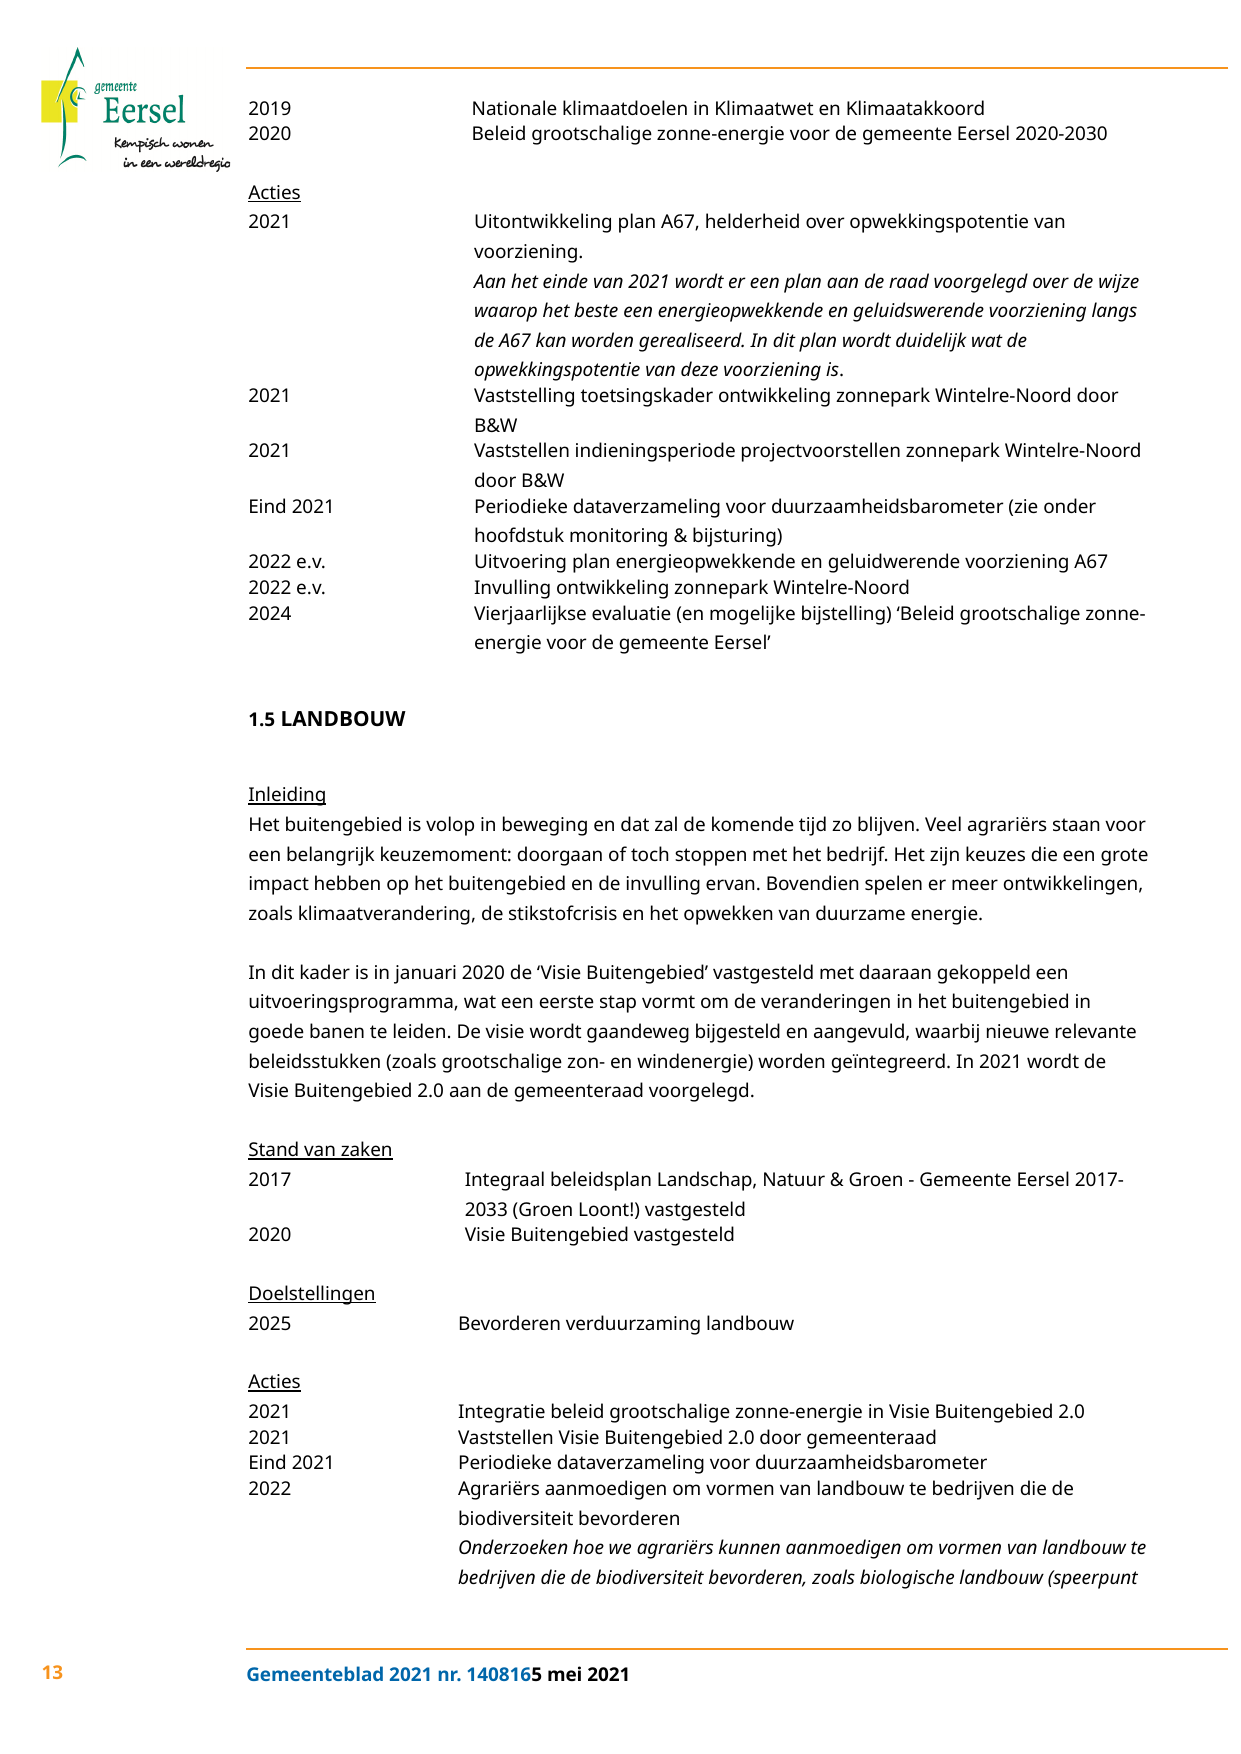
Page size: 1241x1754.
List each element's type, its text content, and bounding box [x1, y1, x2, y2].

text In dit kader is in januari 2020 de ‘Visie Buitengebied’ vastgesteld met daaraan gekoppeld een uitvoeringsprogramma, wat een eerste stap vormt om de veranderingen in het buitengebied in goede banen te leiden. De visie wordt gaandeweg bijgesteld en aangevuld, waarbij nieuwe relevante beleidsstukken (zoals grootschalige zon- en windenergie) worden geïntegreerd. In 2021 wordt de Visie Buitengebied 2.0 aan de gemeenteraad voorgelegd. [248, 959, 1152, 1103]
table_cell Invulling ontwikkeling zonnepark Wintelre-Noord [474, 574, 1152, 600]
table_cell Vaststelling toetsingskader ontwikkeling zonnepark Wintelre-Noord door B&W [474, 383, 1152, 438]
table_header 2025 [248, 1310, 458, 1336]
table_cell 2022 e.v. [248, 548, 474, 574]
table_cell Periodieke dataverzameling voor duurzaamheidsbarometer (zie onder hoofdstuk monitoring & bijsturing) [474, 493, 1152, 548]
table_header 2021 [248, 209, 474, 382]
table_cell 2021 [248, 438, 474, 493]
table_cell 2020 [248, 121, 471, 146]
picture [41, 47, 231, 172]
table_cell Visie Buitengebied vastgesteld [465, 1222, 1152, 1247]
table_header Uitontwikkeling plan A67, helderheid over opwekkingspotentie van voorziening. Aan het einde van 2021 wordt er een plan aan de raad voorgelegd over de wijze waarop het beste een energieopwekkende en geluidswerende voorziening langs de A67 kan worden gerealiseerd. In dit plan wordt duidelijk wat de opwekkingspotentie van deze voorziening is. [474, 209, 1152, 382]
table_header 2017 [248, 1166, 464, 1222]
table_cell Agrariërs aanmoedigen om vormen van landbouw te bedrijven die de biodiversiteit bevorderen Onderzoeken hoe we agrariërs kunnen aanmoedigen om vormen van landbouw te bedrijven die de biodiversiteit bevorderen, zoals biologische landbouw (speerpunt [458, 1475, 1152, 1590]
text Inleiding [248, 782, 1152, 807]
table_cell Vaststellen indieningsperiode projectvoorstellen zonnepark Wintelre-Noord door B&W [474, 438, 1152, 493]
table_cell Eind 2021 [248, 493, 474, 548]
table_cell 2020 [248, 1222, 464, 1247]
table_cell Beleid grootschalige zonne-energie voor de gemeente Eersel 2020-2030 [471, 121, 1152, 146]
text Doelstellingen [248, 1280, 1152, 1306]
table_cell 2024 [248, 600, 474, 655]
table_cell Vierjaarlijkse evaluatie (en mogelijke bijstelling) ‘Beleid grootschalige zonne-energie voor de gemeente Eersel’ [474, 600, 1152, 655]
table_header Bevorderen verduurzaming landbouw [458, 1310, 1152, 1336]
text Het buitengebied is volop in beweging en dat zal de komende tijd zo blijven. Veel agrariërs staan voor een belangrijk keuzemoment: doorgaan of toch stoppen met het bedrijf. Het zijn keuzes die een grote impact hebben op het buitengebied en de invulling ervan. Bovendien spelen er meer ontwikkelingen, zoals klimaatverandering, de stikstofcrisis en het opwekken van duurzame energie. [248, 811, 1152, 926]
table_header Integraal beleidsplan Landschap, Natuur & Groen - Gemeente Eersel 2017-2033 (Groen Loont!) vastgesteld [465, 1166, 1152, 1222]
table_cell Uitvoering plan energieopwekkende en geluidwerende voorziening A67 [474, 548, 1152, 574]
table_cell 2019 [248, 95, 471, 121]
table_cell 2021 [248, 383, 474, 438]
table_cell 2022 [248, 1475, 458, 1590]
table_cell Nationale klimaatdoelen in Klimaatwet en Klimaatakkoord [471, 95, 1152, 121]
text Stand van zaken [248, 1137, 1152, 1162]
table_header 2021 [248, 1398, 458, 1424]
text 1.5 LANDBOUW [248, 704, 1152, 732]
text Acties [248, 1368, 1152, 1394]
table_cell 2022 e.v. [248, 574, 474, 600]
table_cell Eind 2021 [248, 1450, 458, 1475]
table_header Integratie beleid grootschalige zonne-energie in Visie Buitengebied 2.0 [458, 1398, 1152, 1424]
text Acties [248, 179, 1152, 205]
table_cell Vaststellen Visie Buitengebied 2.0 door gemeenteraad [458, 1424, 1152, 1449]
table_cell 2021 [248, 1424, 458, 1449]
table_cell Periodieke dataverzameling voor duurzaamheidsbarometer [458, 1450, 1152, 1475]
